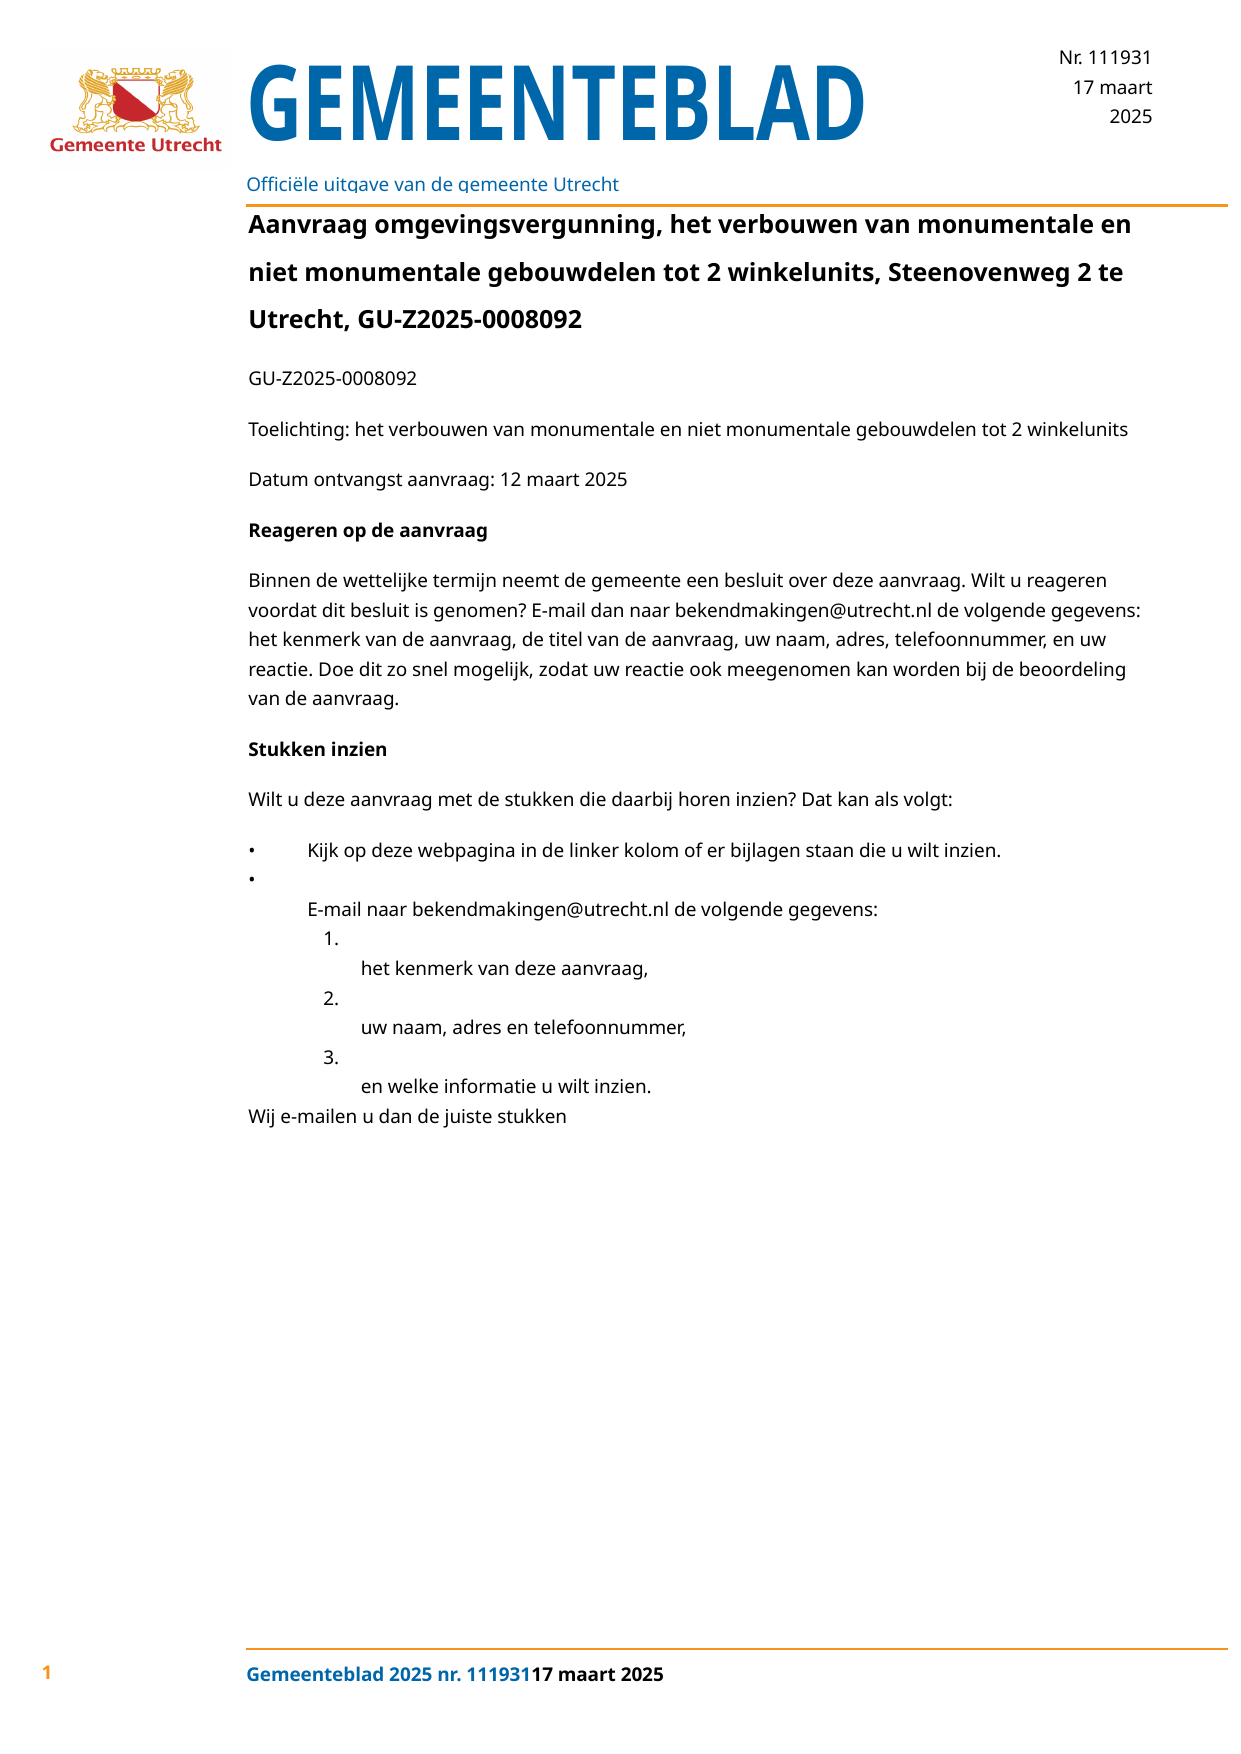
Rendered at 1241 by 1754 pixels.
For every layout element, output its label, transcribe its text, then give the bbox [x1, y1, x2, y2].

text Reageren op de aanvraag [248, 517, 1152, 542]
text Datum ontvangst aanvraag: 12 maart 2025 [248, 466, 1152, 492]
text Wilt u deze aanvraag met de stukken die daarbij horen inzien? Dat kan als volgt: [248, 786, 1152, 812]
list E-mail naar bekendmakingen@utrecht.nl de volgende gegevens: [248, 896, 1152, 922]
text GU-Z2025-0008092 [248, 366, 1152, 391]
list Kijk op deze webpagina in de linker kolom of er bijlagen staan die u wilt inzien. [248, 837, 1152, 862]
list het kenmerk van deze aanvraag, [323, 955, 1152, 981]
text Wij e-mailen u dan de juiste stukken [248, 1103, 1152, 1129]
picture [41, 47, 231, 172]
list en welke informatie u wilt inzien. [323, 1073, 1152, 1099]
text Binnen de wettelijke termijn neemt de gemeente een besluit over deze aanvraag. Wilt u reageren voordat dit besluit is genomen? E-mail dan naar bekendmakingen@utrecht.nl de volgende gegevens: het kenmerk van de aanvraag, de titel van de aanvraag, uw naam, adres, telefoonnummer, en uw reactie. Doe dit zo snel mogelijk, zodat uw reactie ook meegenomen kan worden bij de beoordeling van de aanvraag. [248, 567, 1152, 711]
text Toelichting: het verbouwen van monumentale en niet monumentale gebouwdelen tot 2 winkelunits [248, 416, 1152, 442]
text Stukken inzien [248, 736, 1152, 762]
text Aanvraag omgevingsvergunning, het verbouwen van monumentale en niet monumentale gebouwdelen tot 2 winkelunits, Steenovenweg 2 te Utrecht, GU-Z2025-0008092 [248, 207, 1152, 336]
list uw naam, adres en telefoonnummer, [323, 1014, 1152, 1040]
